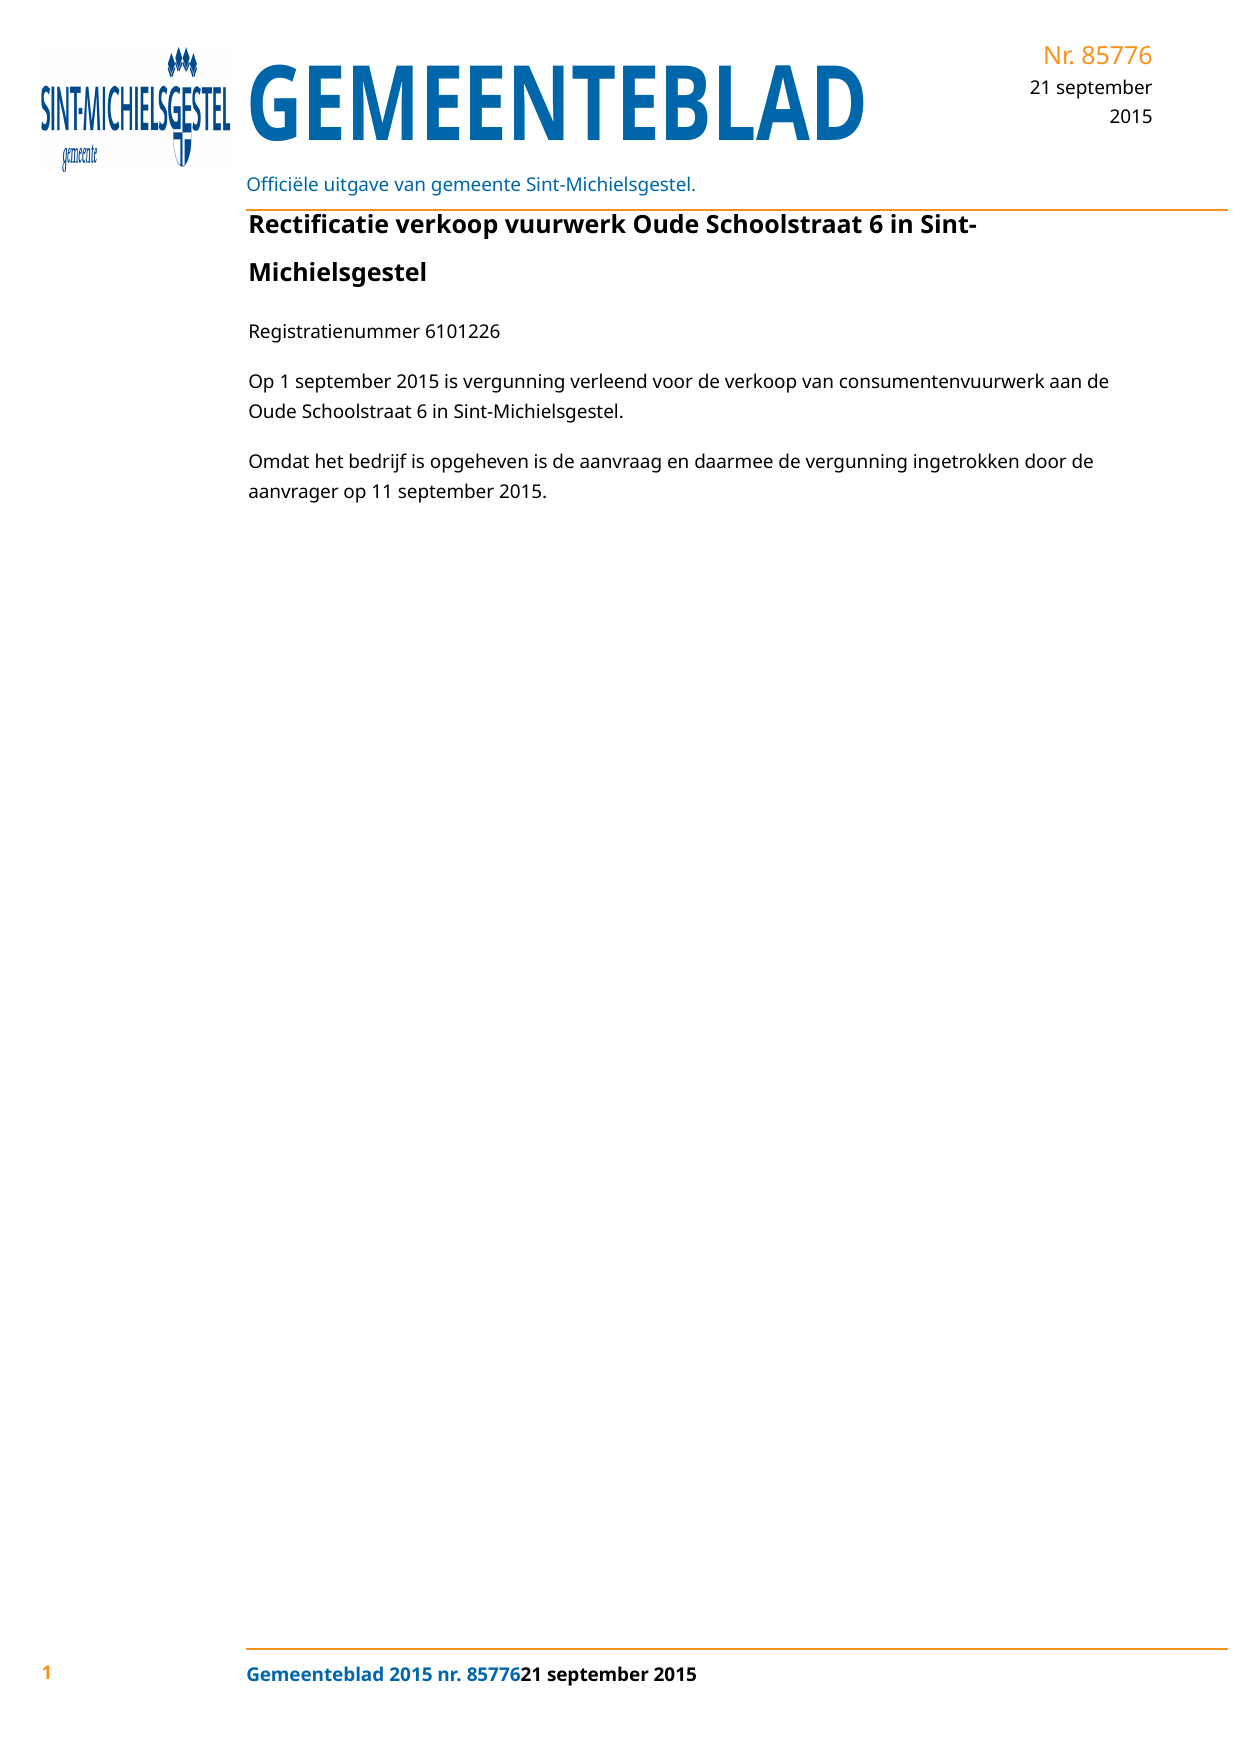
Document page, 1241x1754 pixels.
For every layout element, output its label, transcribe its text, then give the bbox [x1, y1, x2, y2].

text Omdat het bedrijf is opgeheven is de aanvraag en daarmee de vergunning ingetrokken door de aanvrager op 11 september 2015. [248, 448, 1152, 504]
text Op 1 september 2015 is vergunning verleend voor de verkoop van consumentenvuurwerk aan de Oude Schoolstraat 6 in Sint-Michielsgestel. [248, 368, 1152, 424]
text Rectificatie verkoop vuurwerk Oude Schoolstraat 6 in Sint-Michielsgestel [248, 211, 1152, 288]
text Registratienummer 6101226 [248, 318, 1152, 344]
picture [41, 47, 231, 172]
